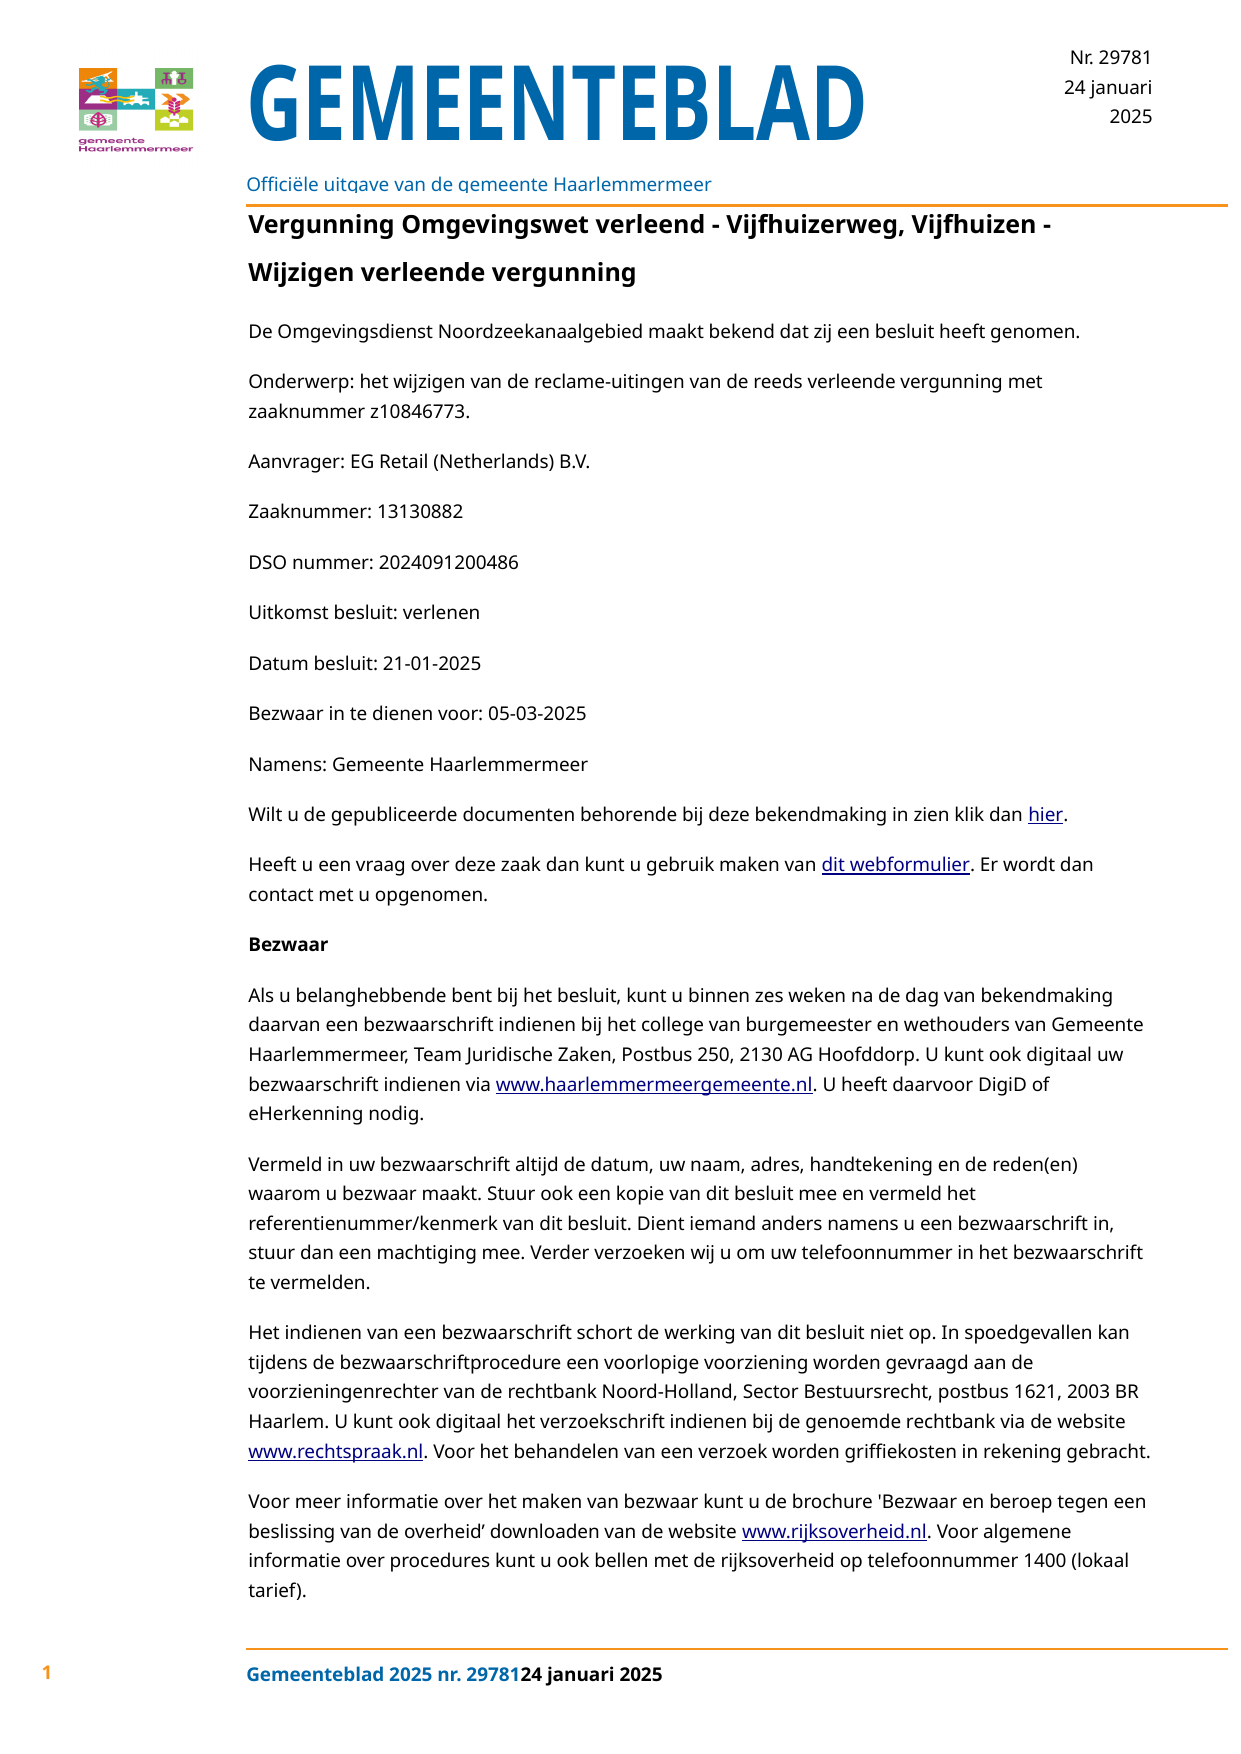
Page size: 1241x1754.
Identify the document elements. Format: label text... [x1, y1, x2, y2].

text Vergunning Omgevingswet verleend - Vijfhuizerweg, Vijfhuizen - Wijzigen verleende vergunning [248, 207, 1152, 288]
text Zaaknummer: 13130882 [248, 499, 1152, 524]
text DSO nummer: 2024091200486 [248, 549, 1152, 575]
text Namens: Gemeente Haarlemmermeer [248, 751, 1152, 777]
text Vermeld in uw bezwaarschrift altijd de datum, uw naam, adres, handtekening en de reden(en) waarom u bezwaar maakt. Stuur ook een kopie van dit besluit mee en vermeld het referentienummer/kenmerk van dit besluit. Dient iemand anders namens u een bezwaarschrift in, stuur dan een machtiging mee. Verder verzoeken wij u om uw telefoonnummer in het bezwaarschrift te vermelden. [248, 1151, 1152, 1295]
text Datum besluit: 21-01-2025 [248, 650, 1152, 676]
text Als u belanghebbende bent bij het besluit, kunt u binnen zes weken na de dag van bekendmaking daarvan een bezwaarschrift indienen bij het college van burgemeester en wethouders van Gemeente Haarlemmermeer, Team Juridische Zaken, Postbus 250, 2130 AG Hoofddorp. U kunt ook digitaal uw bezwaarschrift indienen via www.haarlemmermeergemeente.nl. U heeft daarvoor DigiD of eHerkenning nodig. [248, 982, 1152, 1126]
text Aanvrager: EG Retail (Netherlands) B.V. [248, 448, 1152, 474]
picture [41, 47, 231, 172]
text Bezwaar [248, 932, 1152, 957]
text Heeft u een vraag over deze zaak dan kunt u gebruik maken van dit webformulier. Er wordt dan contact met u opgenomen. [248, 852, 1152, 907]
text Wilt u de gepubliceerde documenten behorende bij deze bekendmaking in zien klik dan hier. [248, 801, 1152, 827]
text Bezwaar in te dienen voor: 05-03-2025 [248, 700, 1152, 726]
text De Omgevingsdienst Noordzeekanaalgebied maakt bekend dat zij een besluit heeft genomen. [248, 318, 1152, 344]
text Voor meer informatie over het maken van bezwaar kunt u de brochure 'Bezwaar en beroep tegen een beslissing van de overheid’ downloaden van de website www.rijksoverheid.nl. Voor algemene informatie over procedures kunt u ook bellen met de rijksoverheid op telefoonnummer 1400 (lokaal tarief). [248, 1488, 1152, 1603]
text Uitkomst besluit: verlenen [248, 599, 1152, 625]
text Het indienen van een bezwaarschrift schort de werking van dit besluit niet op. In spoedgevallen kan tijdens de bezwaarschriftprocedure een voorlopige voorziening worden gevraagd aan de voorzieningenrechter van de rechtbank Noord-Holland, Sector Bestuursrecht, postbus 1621, 2003 BR Haarlem. U kunt ook digitaal het verzoekschrift indienen bij de genoemde rechtbank via de website www.rechtspraak.nl. Voor het behandelen van een verzoek worden griffiekosten in rekening gebracht. [248, 1319, 1152, 1464]
text Onderwerp: het wijzigen van de reclame-uitingen van de reeds verleende vergunning met zaaknummer z10846773. [248, 368, 1152, 424]
